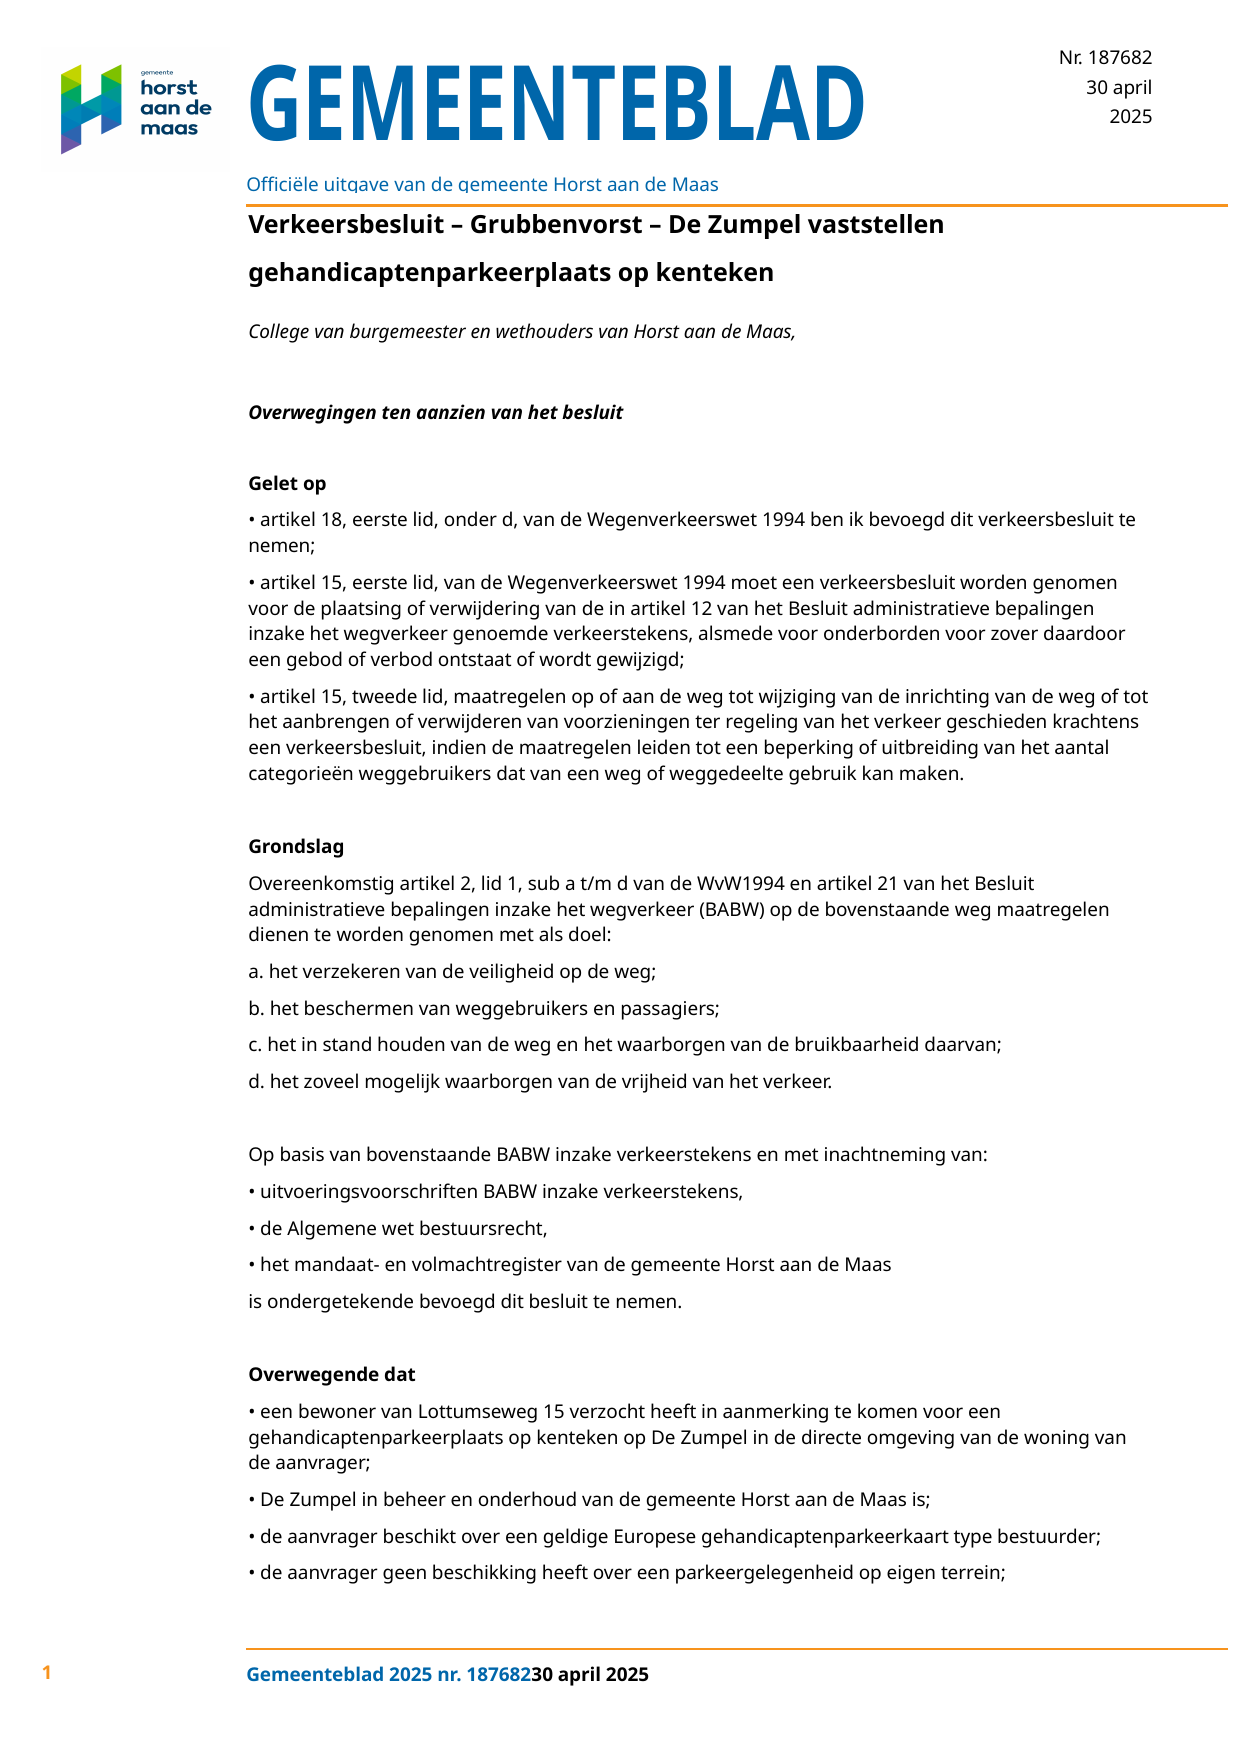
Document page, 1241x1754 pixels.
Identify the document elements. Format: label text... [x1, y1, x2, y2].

text College van burgemeester en wethouders van Horst aan de Maas, [248, 318, 1152, 344]
text Grondslag [248, 833, 1152, 859]
text • het mandaat- en volmachtregister van de gemeente Horst aan de Maas [248, 1251, 1152, 1277]
text c. het in stand houden van de weg en het waarborgen van de bruikbaarheid daarvan; [248, 1031, 1152, 1057]
text a. het verzekeren van de veiligheid op de weg; [248, 958, 1152, 984]
text • artikel 15, eerste lid, van de Wegenverkeerswet 1994 moet een verkeersbesluit worden genomen voor de plaatsing of verwijdering van de in artikel 12 van het Besluit administratieve bepalingen inzake het wegverkeer genoemde verkeerstekens, alsmede voor onderborden voor zover daardoor een gebod of verbod ontstaat of wordt gewijzigd; [248, 569, 1152, 672]
text Overwegingen ten aanzien van het besluit [248, 399, 1152, 425]
text Overwegende dat [248, 1361, 1152, 1387]
text is ondergetekende bevoegd dit besluit te nemen. [248, 1288, 1152, 1314]
text • De Zumpel in beheer en onderhoud van de gemeente Horst aan de Maas is; [248, 1486, 1152, 1512]
text • de Algemene wet bestuursrecht, [248, 1215, 1152, 1241]
text • een bewoner van Lottumseweg 15 verzocht heeft in aanmerking te komen voor een gehandicaptenparkeerplaats op kenteken op De Zumpel in de directe omgeving van de woning van de aanvrager; [248, 1398, 1152, 1475]
text • de aanvrager geen beschikking heeft over een parkeergelegenheid op eigen terrein; [248, 1559, 1152, 1585]
text b. het beschermen van weggebruikers en passagiers; [248, 995, 1152, 1021]
text Op basis van bovenstaande BABW inzake verkeerstekens en met inachtneming van: [248, 1141, 1152, 1167]
text Verkeersbesluit – Grubbenvorst – De Zumpel vaststellen gehandicaptenparkeerplaats op kenteken [248, 207, 1152, 288]
text • de aanvrager beschikt over een geldige Europese gehandicaptenparkeerkaart type bestuurder; [248, 1523, 1152, 1549]
text Gelet op [248, 470, 1152, 496]
text • uitvoeringsvoorschriften BABW inzake verkeerstekens, [248, 1178, 1152, 1204]
picture [41, 47, 231, 172]
text • artikel 15, tweede lid, maatregelen op of aan de weg tot wijziging van de inrichting van de weg of tot het aanbrengen of verwijderen van voorzieningen ter regeling van het verkeer geschieden krachtens een verkeersbesluit, indien de maatregelen leiden tot een beperking of uitbreiding van het aantal categorieën weggebruikers dat van een weg of weggedeelte gebruik kan maken. [248, 683, 1152, 786]
text d. het zoveel mogelijk waarborgen van de vrijheid van het verkeer. [248, 1068, 1152, 1094]
text Overeenkomstig artikel 2, lid 1, sub a t/m d van de WvW1994 en artikel 21 van het Besluit administratieve bepalingen inzake het wegverkeer (BABW) op de bovenstaande weg maatregelen dienen te worden genomen met als doel: [248, 870, 1152, 947]
text • artikel 18, eerste lid, onder d, van de Wegenverkeerswet 1994 ben ik bevoegd dit verkeersbesluit te nemen; [248, 507, 1152, 558]
